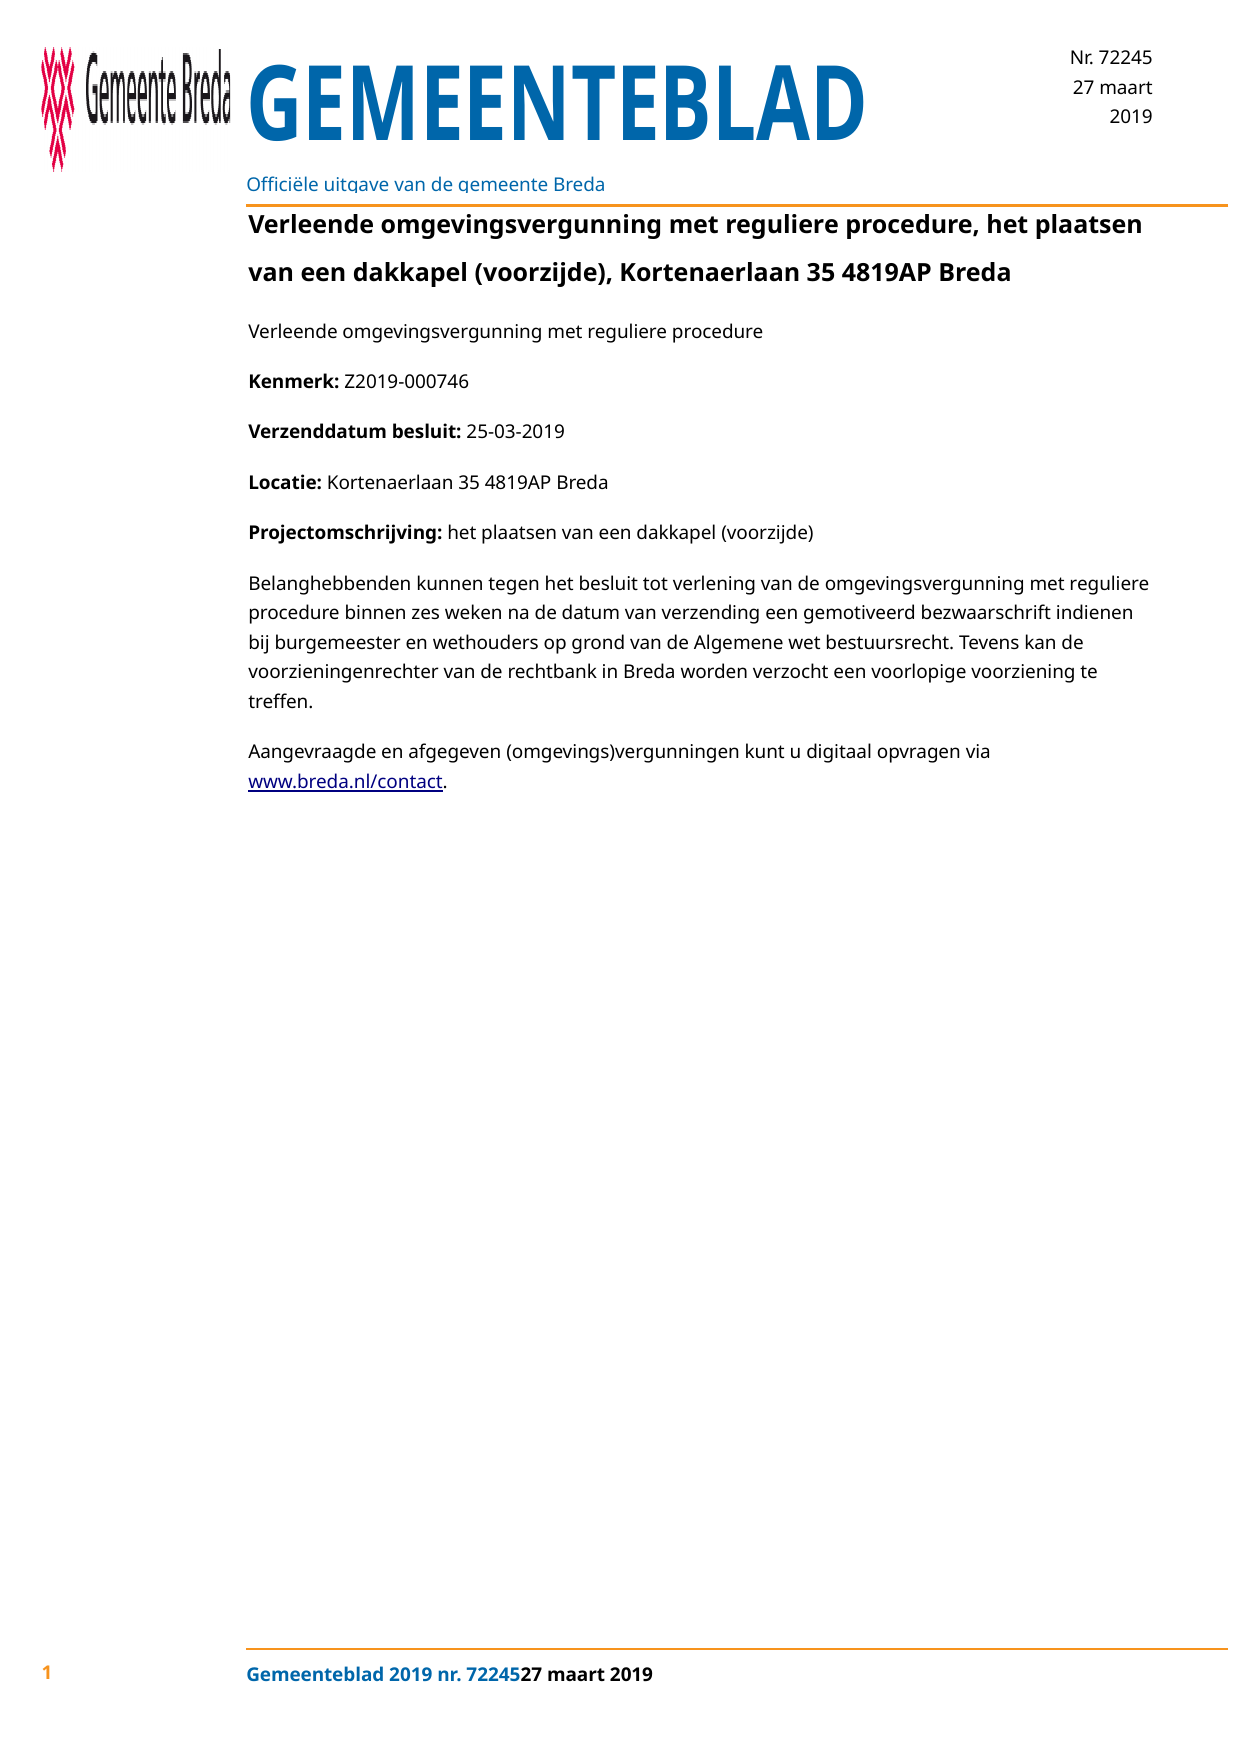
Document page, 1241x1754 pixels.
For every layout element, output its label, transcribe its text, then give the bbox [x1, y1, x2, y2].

text Verleende omgevingsvergunning met reguliere procedure [248, 318, 1152, 344]
text Aangevraagde en afgegeven (omgevings)vergunningen kunt u digitaal opvragen via www.breda.nl/contact. [248, 739, 1152, 794]
text Belanghebbenden kunnen tegen het besluit tot verlening van de omgevingsvergunning met reguliere procedure binnen zes weken na de datum van verzending een gemotiveerd bezwaarschrift indienen bij burgemeester en wethouders op grond van de Algemene wet bestuursrecht. Tevens kan de voorzieningenrechter van de rechtbank in Breda worden verzocht een voorlopige voorziening te treffen. [248, 570, 1152, 714]
text Verleende omgevingsvergunning met reguliere procedure, het plaatsen van een dakkapel (voorzijde), Kortenaerlaan 35 4819AP Breda [248, 207, 1152, 288]
picture [41, 47, 231, 172]
text Locatie: Kortenaerlaan 35 4819AP Breda [248, 469, 1152, 495]
text Kenmerk: Z2019-000746 [248, 368, 1152, 394]
text Verzenddatum besluit: 25-03-2019 [248, 419, 1152, 444]
text Projectomschrijving: het plaatsen van een dakkapel (voorzijde) [248, 519, 1152, 545]
